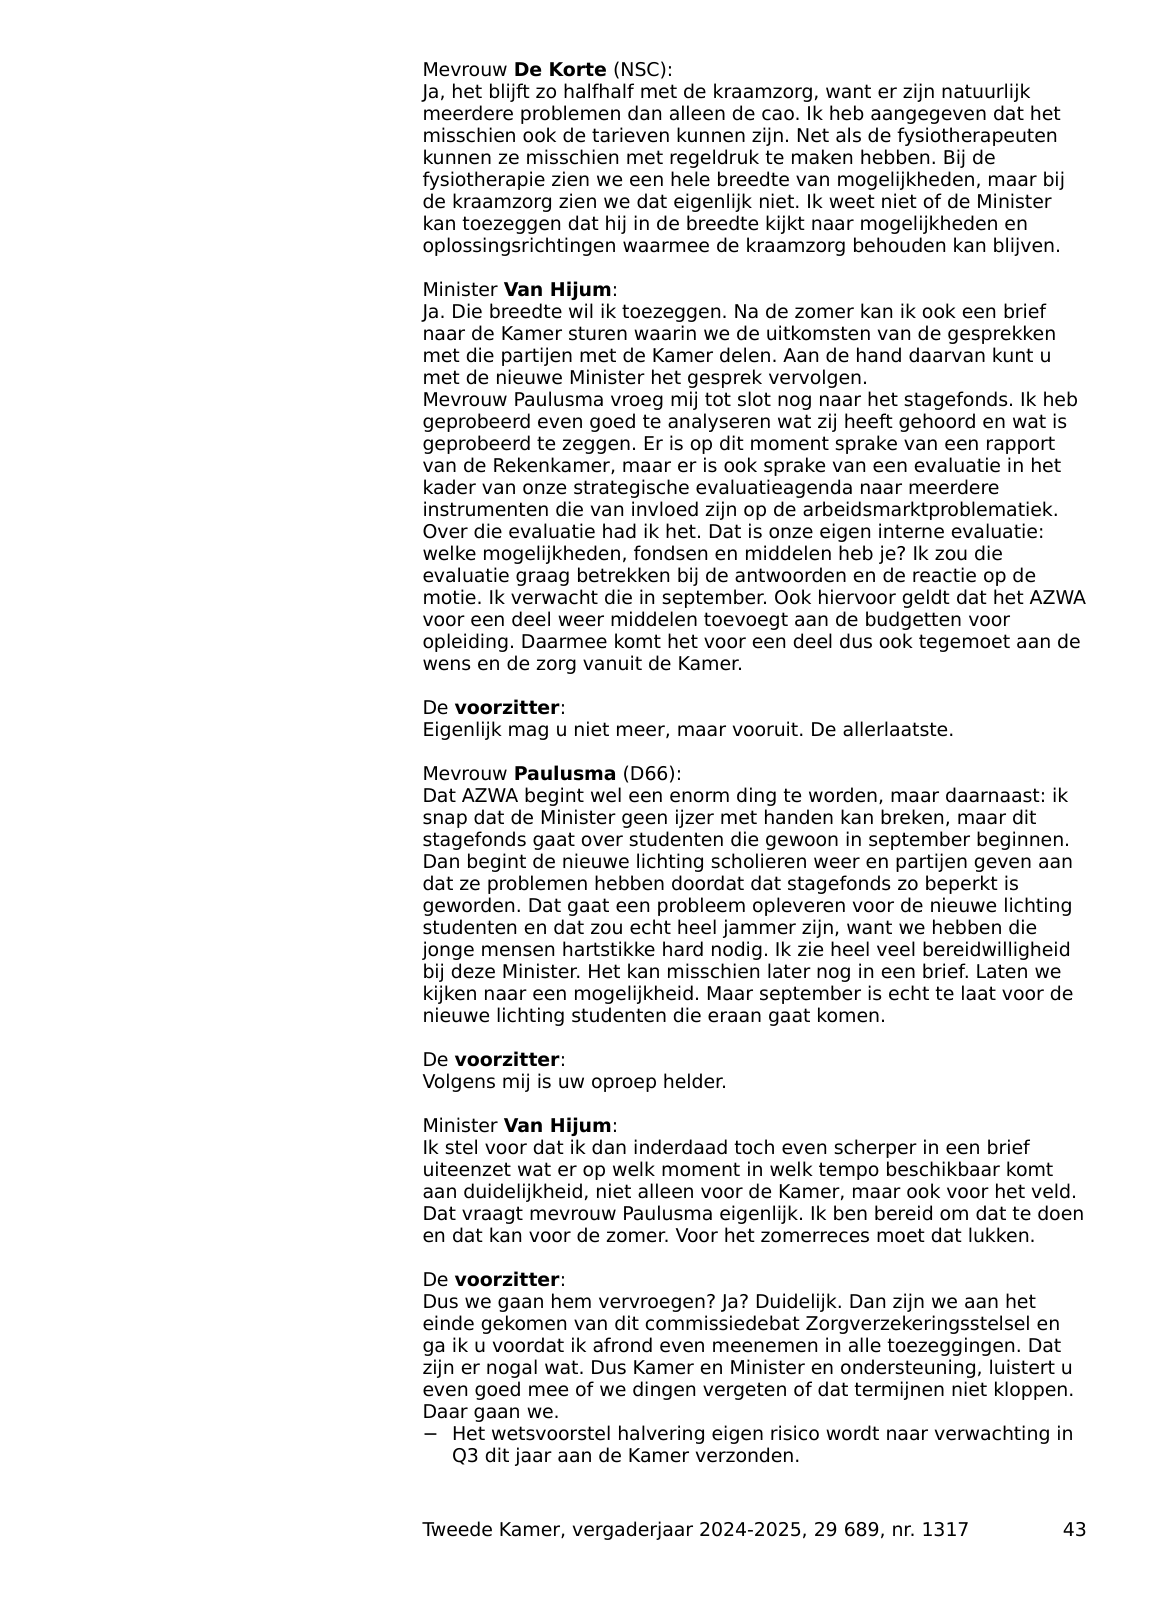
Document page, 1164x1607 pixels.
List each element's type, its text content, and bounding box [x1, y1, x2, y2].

text De voorzitter: [422, 697, 1087, 719]
text Mevrouw De Korte (NSC): [422, 59, 1087, 81]
text Dat AZWA begint wel een enorm ding te worden, maar daarnaast: ik snap dat de Minister geen ijzer met handen kan breken, maar dit stagefonds gaat over studenten die gewoon in september beginnen. Dan begint de nieuwe lichting scholieren weer en partijen geven aan dat ze problemen hebben doordat dat stagefonds zo beperkt is geworden. Dat gaat een probleem opleveren voor de nieuwe lichting studenten en dat zou echt heel jammer zijn, want we hebben die jonge mensen hartstikke hard nodig. Ik zie heel veel bereidwilligheid bij deze Minister. Het kan misschien later nog in een brief. Laten we kijken naar een mogelijkheid. Maar september is echt te laat voor de nieuwe lichting studenten die eraan gaat komen. [422, 785, 1087, 1027]
text Ik stel voor dat ik dan inderdaad toch even scherper in een brief uiteenzet wat er op welk moment in welk tempo beschikbaar komt aan duidelijkheid, niet alleen voor de Kamer, maar ook voor het veld. Dat vraagt mevrouw Paulusma eigenlijk. Ik ben bereid om dat te doen en dat kan voor de zomer. Voor het zomerreces moet dat lukken. [422, 1137, 1087, 1247]
text Ja, het blijft zo halfhalf met de kraamzorg, want er zijn natuurlijk meerdere problemen dan alleen de cao. Ik heb aangegeven dat het misschien ook de tarieven kunnen zijn. Net als de fysiotherapeuten kunnen ze misschien met regeldruk te maken hebben. Bij de fysiotherapie zien we een hele breedte van mogelijkheden, maar bij de kraamzorg zien we dat eigenlijk niet. Ik weet niet of de Minister kan toezeggen dat hij in de breedte kijkt naar mogelijkheden en oplossingsrichtingen waarmee de kraamzorg behouden kan blijven. [422, 81, 1087, 257]
text De voorzitter: [422, 1269, 1087, 1291]
text De voorzitter: [422, 1049, 1087, 1071]
text Mevrouw Paulusma (D66): [422, 763, 1087, 785]
text Minister Van Hijum: [422, 279, 1087, 301]
text − Het wetsvoorstel halvering eigen risico wordt naar verwachting in Q3 dit jaar aan de Kamer verzonden. [422, 1423, 1087, 1467]
text Eigenlijk mag u niet meer, maar vooruit. De allerlaatste. [422, 719, 1087, 741]
text Volgens mij is uw oproep helder. [422, 1071, 1087, 1093]
text Minister Van Hijum: [422, 1115, 1087, 1137]
text Ja. Die breedte wil ik toezeggen. Na de zomer kan ik ook een brief naar de Kamer sturen waarin we de uitkomsten van de gesprekken met die partijen met de Kamer delen. Aan de hand daarvan kunt u met de nieuwe Minister het gesprek vervolgen. [422, 301, 1087, 389]
text Dus we gaan hem vervroegen? Ja? Duidelijk. Dan zijn we aan het einde gekomen van dit commissiedebat Zorgverzekeringsstelsel en ga ik u voordat ik afrond even meenemen in alle toezeggingen. Dat zijn er nogal wat. Dus Kamer en Minister en ondersteuning, luistert u even goed mee of we dingen vergeten of dat termijnen niet kloppen. Daar gaan we. [422, 1291, 1087, 1423]
text Mevrouw Paulusma vroeg mij tot slot nog naar het stagefonds. Ik heb geprobeerd even goed te analyseren wat zij heeft gehoord en wat is geprobeerd te zeggen. Er is op dit moment sprake van een rapport van de Rekenkamer, maar er is ook sprake van een evaluatie in het kader van onze strategische evaluatieagenda naar meerdere instrumenten die van invloed zijn op de arbeidsmarktproblematiek. Over die evaluatie had ik het. Dat is onze eigen interne evaluatie: welke mogelijkheden, fondsen en middelen heb je? Ik zou die evaluatie graag betrekken bij de antwoorden en de reactie op de motie. Ik verwacht die in september. Ook hiervoor geldt dat het AZWA voor een deel weer middelen toevoegt aan de budgetten voor opleiding. Daarmee komt het voor een deel dus ook tegemoet aan de wens en de zorg vanuit de Kamer. [422, 389, 1087, 675]
